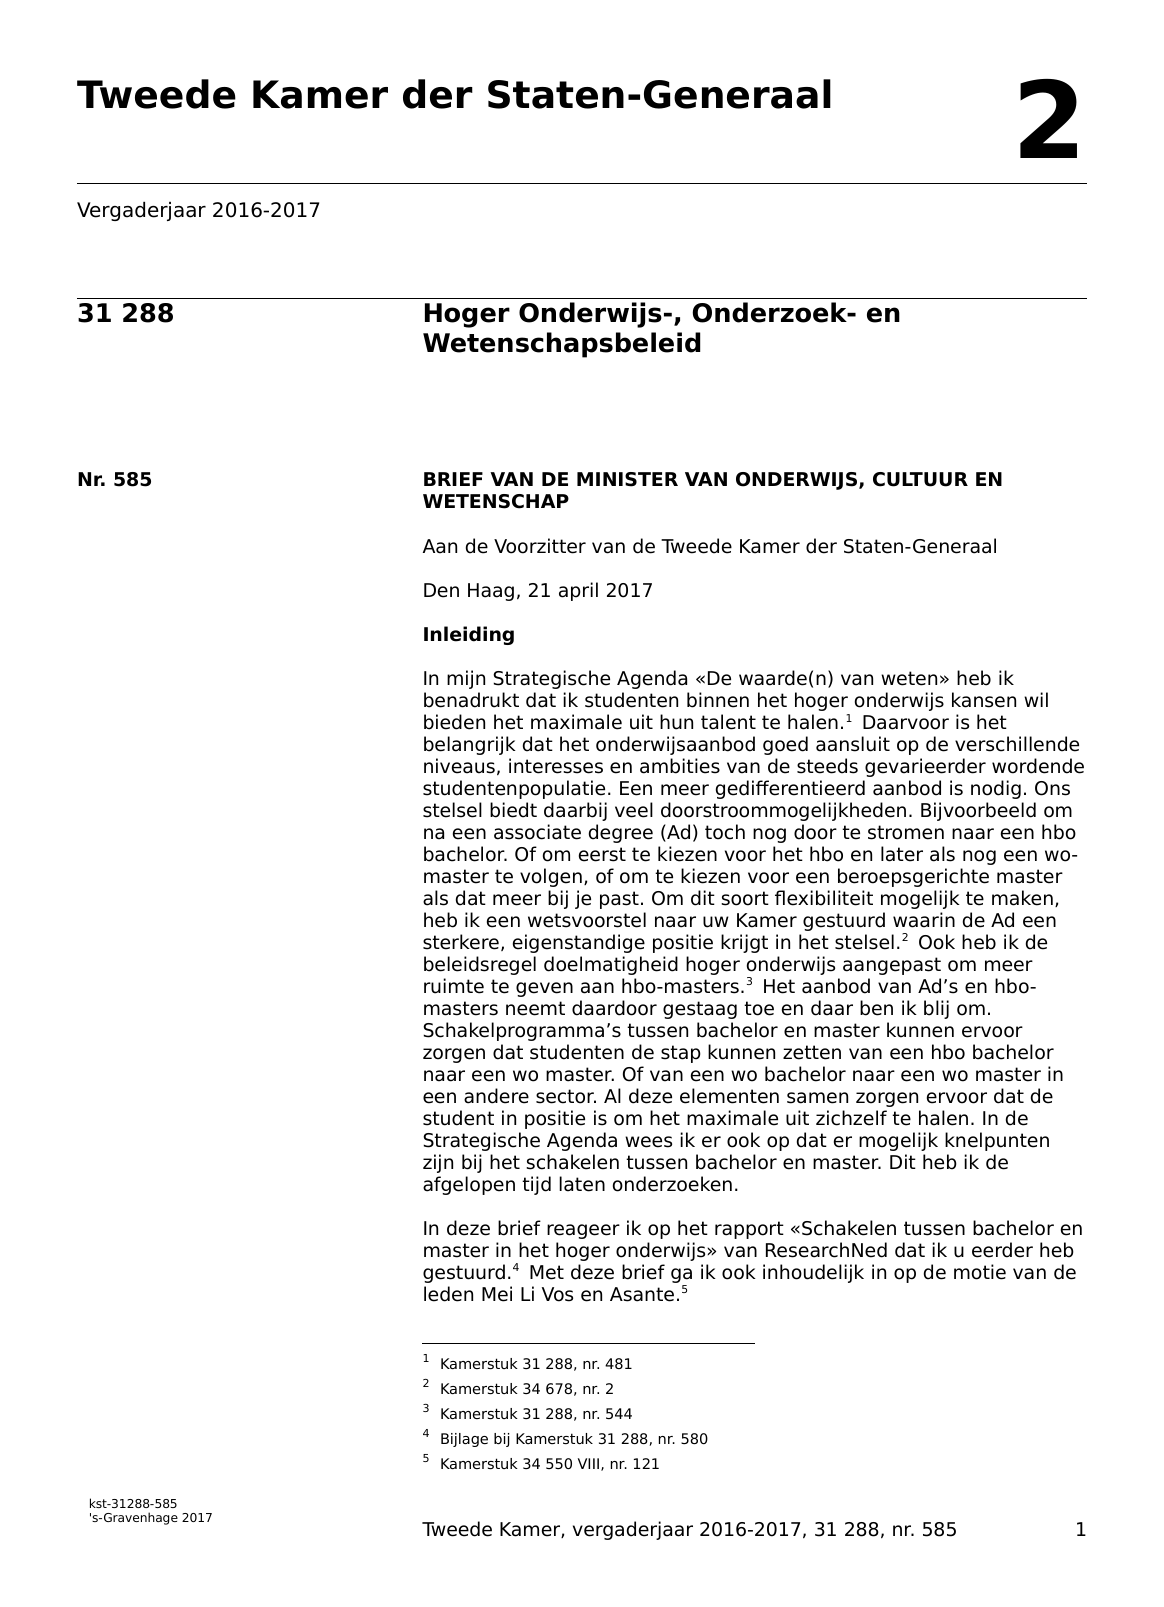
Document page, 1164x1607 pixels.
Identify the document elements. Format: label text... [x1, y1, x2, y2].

text 's-Gravenhage 2017 [88, 1511, 323, 1525]
text Den Haag, 21 april 2017 [422, 580, 1087, 602]
text In deze brief reageer ik op het rapport «Schakelen tussen bachelor en master in het hoger onderwijs» van ResearchNed dat ik u eerder heb gestuurd. Met deze brief ga ik ook inhoudelijk in op de motie van de leden Mei Li Vos en Asante. [422, 1218, 1087, 1306]
text Kamerstuk 31 288, nr. 481 [422, 1352, 1087, 1374]
table_header 2 [886, 59, 1087, 183]
subtitle Nr. 585 BRIEF VAN DE MINISTER VAN ONDERWIJS, CULTUUR EN WETENSCHAP [77, 469, 1087, 513]
text kst-31288-585 [88, 1497, 323, 1511]
table_header Tweede Kamer der Staten-Generaal [77, 59, 886, 183]
text Bijlage bij Kamerstuk 31 288, nr. 580 [422, 1427, 1087, 1449]
text In mijn Strategische Agenda «De waarde(n) van weten» heb ik benadrukt dat ik studenten binnen het hoger onderwijs kansen wil bieden het maximale uit hun talent te halen. Daarvoor is het belangrijk dat het onderwijsaanbod goed aansluit op de verschillende niveaus, interesses en ambities van de steeds gevarieerder wordende studentenpopulatie. Een meer gedifferentieerd aanbod is nodig. Ons stelsel biedt daarbij veel doorstroommogelijkheden. Bijvoorbeeld om na een associate degree (Ad) toch nog door te stromen naar een hbo bachelor. Of om eerst te kiezen voor het hbo en later als nog een wo-master te volgen, of om te kiezen voor een beroepsgerichte master als dat meer bij je past. Om dit soort flexibiliteit mogelijk te maken, heb ik een wetsvoorstel naar uw Kamer gestuurd waarin de Ad een sterkere, eigenstandige positie krijgt in het stelsel. Ook heb ik de beleidsregel doelmatigheid hoger onderwijs aangepast om meer ruimte te geven aan hbo-masters. Het aanbod van Ad’s en hbo-masters neemt daardoor gestaag toe en daar ben ik blij om. Schakelprogramma’s tussen bachelor en master kunnen ervoor zorgen dat studenten de stap kunnen zetten van een hbo bachelor naar een wo master. Of van een wo bachelor naar een wo master in een andere sector. Al deze elementen samen zorgen ervoor dat de student in positie is om het maximale uit zichzelf te halen. In de Strategische Agenda wees ik er ook op dat er mogelijk knelpunten zijn bij het schakelen tussen bachelor en master. Dit heb ik de afgelopen tijd laten onderzoeken. [422, 668, 1087, 1196]
subtitle 31 288 Hoger Onderwijs-, Onderzoek- en Wetenschapsbeleid [77, 299, 1087, 358]
subtitle Inleiding [422, 624, 1087, 646]
text Kamerstuk 31 288, nr. 544 [422, 1402, 1087, 1424]
text Kamerstuk 34 678, nr. 2 [422, 1377, 1087, 1399]
text Aan de Voorzitter van de Tweede Kamer der Staten-Generaal [422, 536, 1087, 557]
table_cell Vergaderjaar 2016-2017 [77, 184, 1087, 298]
text Kamerstuk 34 550 VIII, nr. 121 [422, 1452, 1087, 1474]
